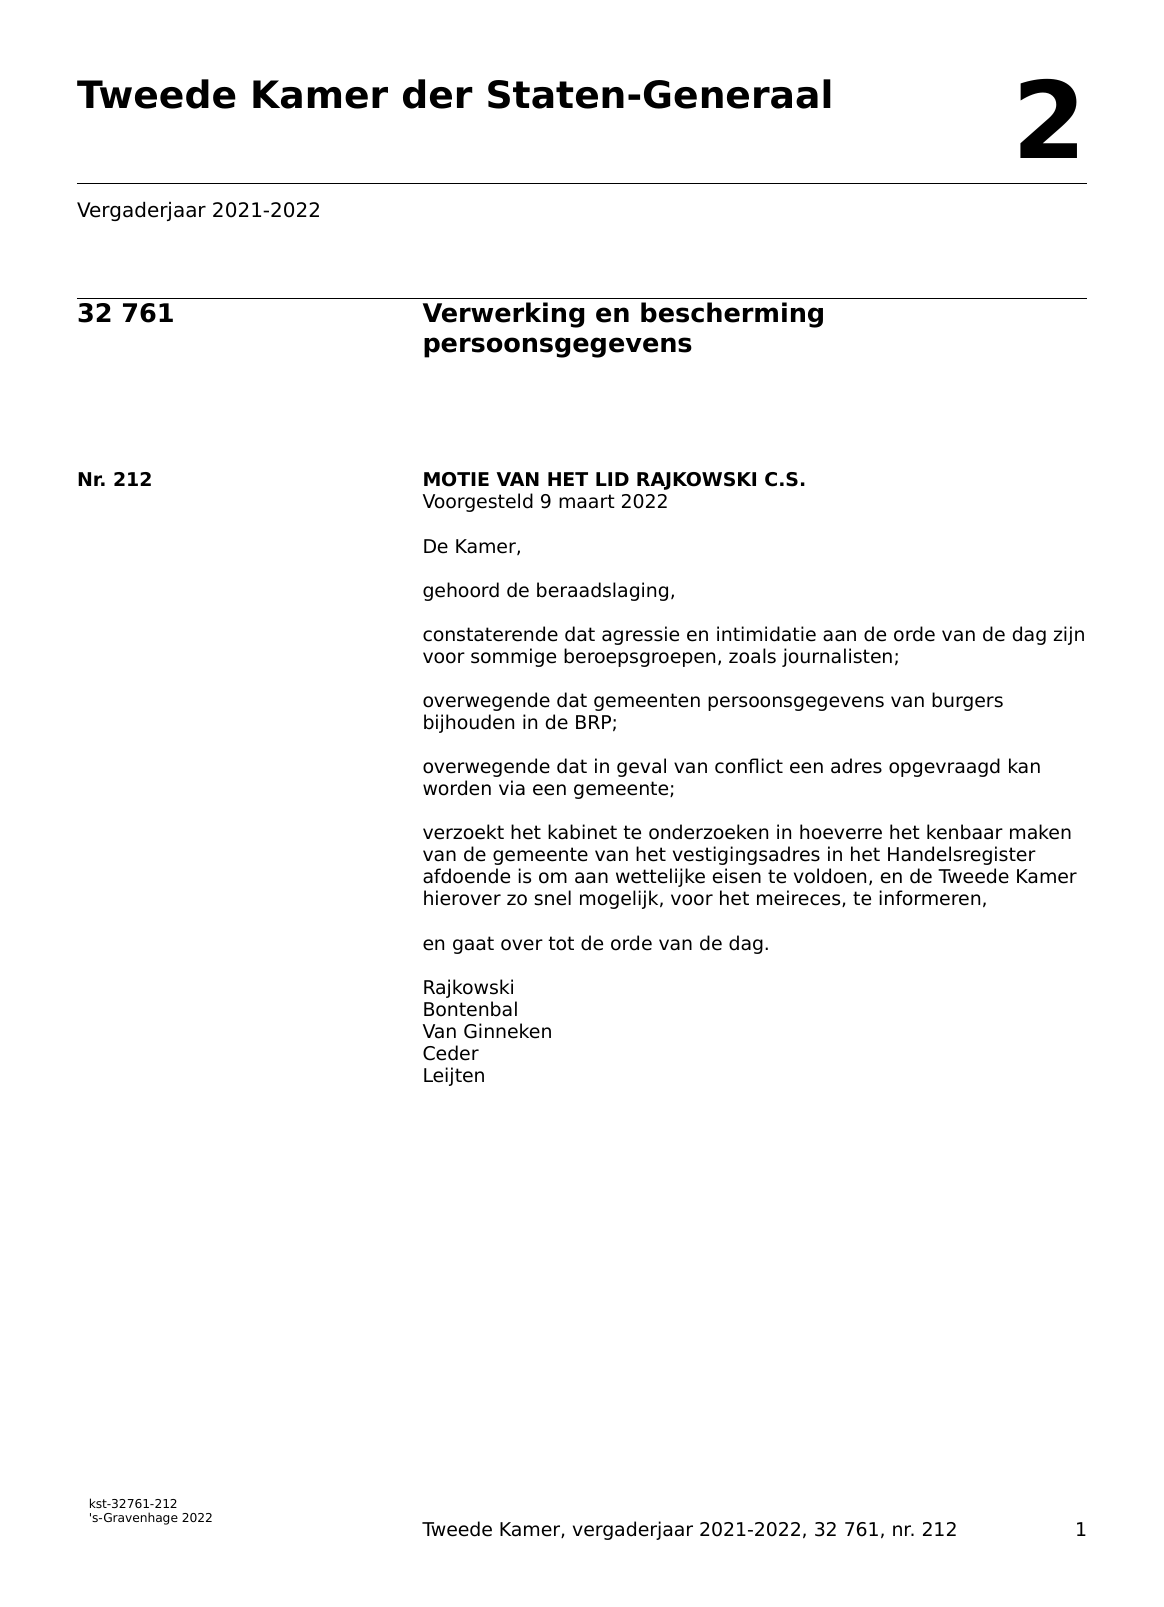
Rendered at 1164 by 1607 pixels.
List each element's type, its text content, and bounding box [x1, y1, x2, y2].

text Rajkowski [422, 977, 1087, 998]
text gehoord de beraadslaging, [422, 580, 1087, 602]
table_header 2 [886, 59, 1087, 183]
text en gaat over tot de orde van de dag. [422, 932, 1087, 954]
text De Kamer, [422, 536, 1087, 557]
text Van Ginneken [422, 1021, 1087, 1042]
text Voorgesteld 9 maart 2022 [422, 491, 1087, 513]
subtitle 32 761 Verwerking en bescherming persoonsgegevens [77, 299, 1087, 358]
table_header Tweede Kamer der Staten-Generaal [77, 59, 886, 183]
text Leijten [422, 1064, 1087, 1086]
text 's-Gravenhage 2022 [88, 1511, 323, 1525]
subtitle Nr. 212 MOTIE VAN HET LID RAJKOWSKI C.S. [77, 469, 1087, 491]
text verzoekt het kabinet te onderzoeken in hoeverre het kenbaar maken van de gemeente van het vestigingsadres in het Handelsregister afdoende is om aan wettelijke eisen te voldoen, en de Tweede Kamer hierover zo snel mogelijk, voor het meireces, te informeren, [422, 822, 1087, 910]
text overwegende dat in geval van conflict een adres opgevraagd kan worden via een gemeente; [422, 756, 1087, 800]
text kst-32761-212 [88, 1497, 323, 1511]
text constaterende dat agressie en intimidatie aan de orde van de dag zijn voor sommige beroepsgroepen, zoals journalisten; [422, 624, 1087, 668]
text Bontenbal [422, 998, 1087, 1021]
text overwegende dat gemeenten persoonsgegevens van burgers bijhouden in de BRP; [422, 690, 1087, 734]
table_cell Vergaderjaar 2021-2022 [77, 184, 1087, 298]
text Ceder [422, 1042, 1087, 1064]
